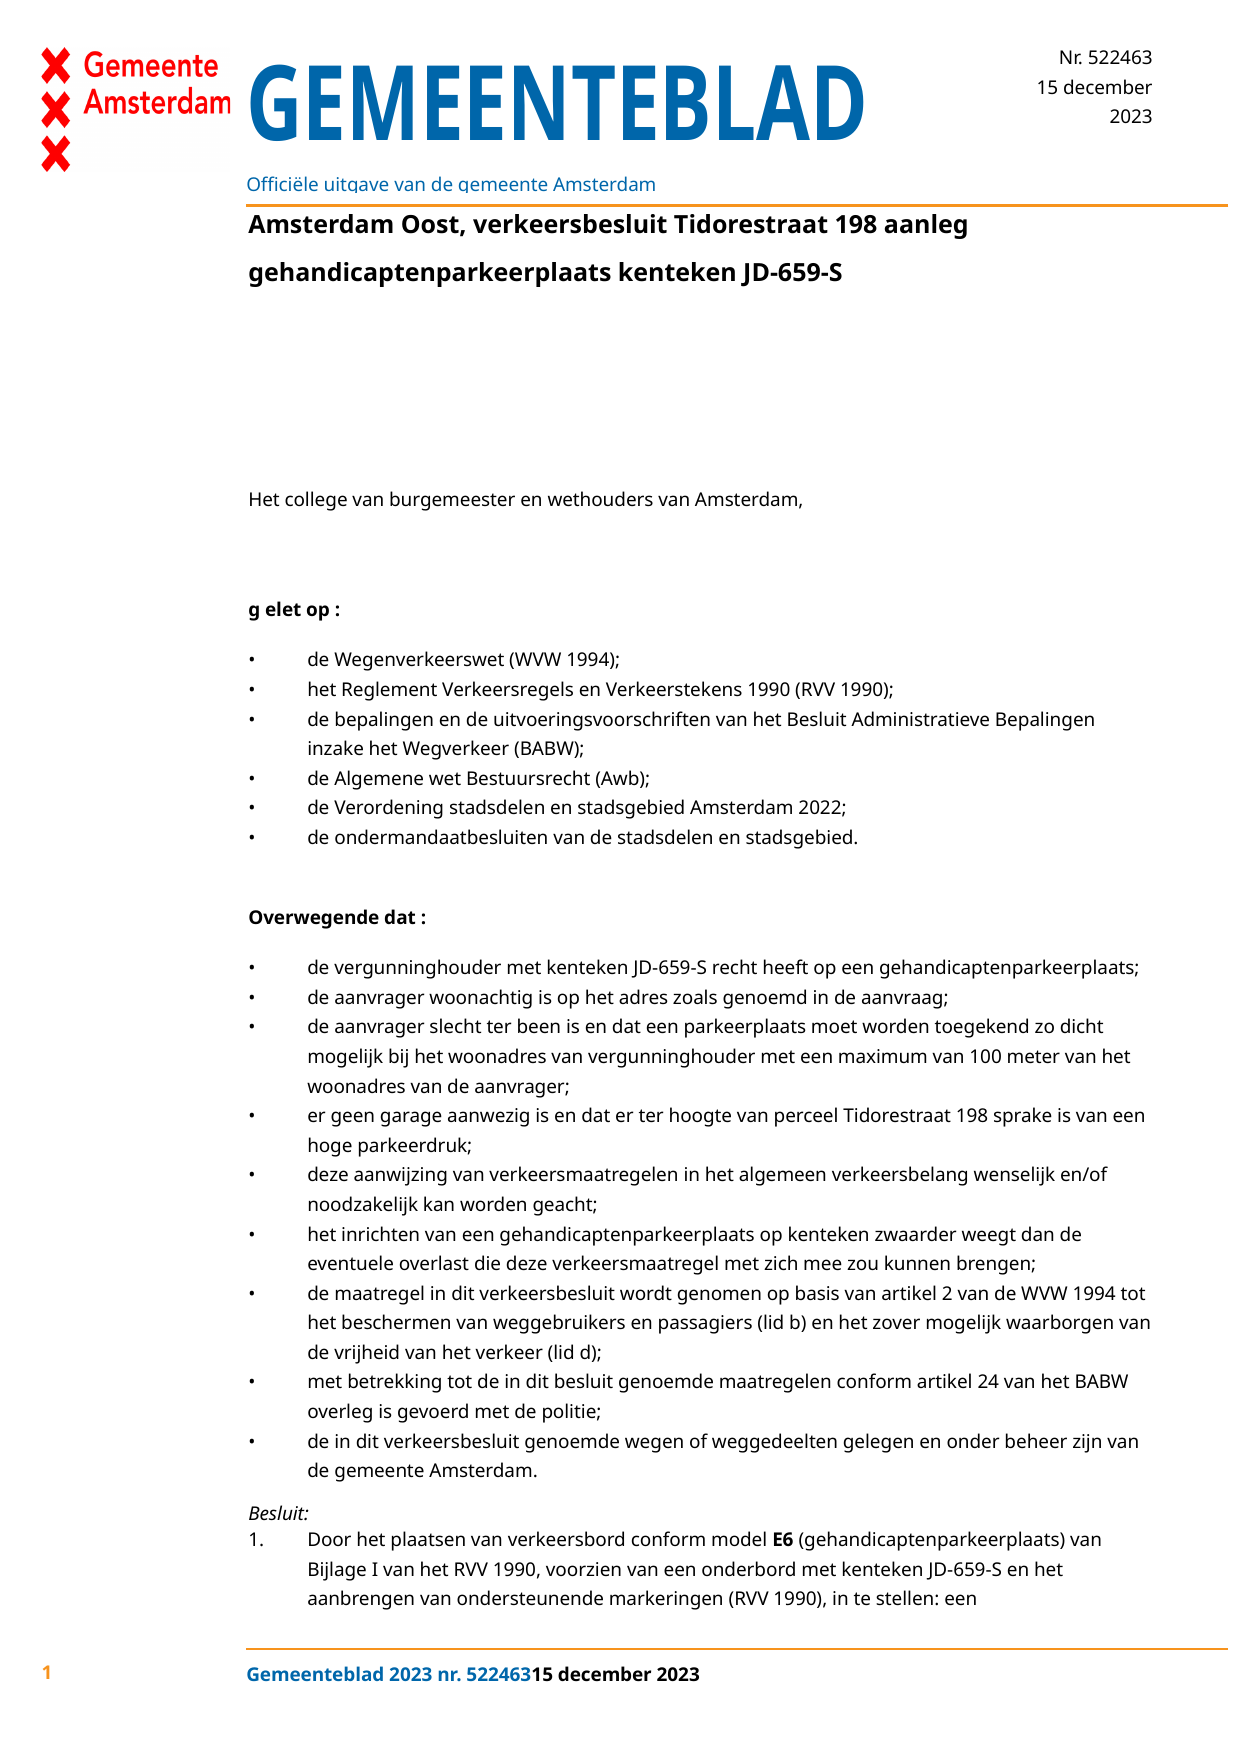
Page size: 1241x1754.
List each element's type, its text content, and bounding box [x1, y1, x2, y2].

list de Algemene wet Bestuursrecht (Awb); [248, 765, 1152, 791]
text g elet op : [248, 596, 1152, 622]
list de Wegenverkeerswet (WVW 1994); [248, 647, 1152, 672]
list de aanvrager woonachtig is op het adres zoals genoemd in de aanvraag; [248, 984, 1152, 1010]
text Amsterdam Oost, verkeersbesluit Tidorestraat 198 aanleg gehandicaptenparkeerplaats kenteken JD-659-S [248, 207, 1152, 288]
text Overwegende dat : [248, 904, 1152, 930]
list de aanvrager slecht ter been is en dat een parkeerplaats moet worden toegekend zo dicht mogelijk bij het woonadres van vergunninghouder met een maximum van 100 meter van het woonadres van de aanvrager; [248, 1014, 1152, 1098]
list de in dit verkeersbesluit genoemde wegen of weggedeelten gelegen en onder beheer zijn van de gemeente Amsterdam. [248, 1428, 1152, 1483]
text Het college van burgemeester en wethouders van Amsterdam, [248, 487, 1152, 512]
list de vergunninghouder met kenteken JD-659-S recht heeft op een gehandicaptenparkeerplaats; [248, 954, 1152, 980]
list de Verordening stadsdelen en stadsgebied Amsterdam 2022; [248, 794, 1152, 820]
list de maatregel in dit verkeersbesluit wordt genomen op basis van artikel 2 van de WVW 1994 tot het beschermen van weggebruikers en passagiers (lid b) en het zover mogelijk waarborgen van de vrijheid van het verkeer (lid d); [248, 1280, 1152, 1365]
list Door het plaatsen van verkeersbord conform model E6 (gehandicaptenparkeerplaats) van Bijlage I van het RVV 1990, voorzien van een onderbord met kenteken JD-659-S en het aanbrengen van ondersteunende markeringen (RVV 1990), in te stellen: een [248, 1526, 1152, 1611]
list met betrekking tot de in dit besluit genoemde maatregelen conform artikel 24 van het BABW overleg is gevoerd met de politie; [248, 1369, 1152, 1424]
list er geen garage aanwezig is en dat er ter hoogte van perceel Tidorestraat 198 sprake is van een hoge parkeerdruk; [248, 1102, 1152, 1158]
list deze aanwijzing van verkeersmaatregelen in het algemeen verkeersbelang wenselijk en/of noodzakelijk kan worden geacht; [248, 1162, 1152, 1217]
text Besluit: [248, 1501, 1152, 1526]
list de ondermandaatbesluiten van de stadsdelen en stadsgebied. [248, 824, 1152, 850]
list het Reglement Verkeersregels en Verkeerstekens 1990 (RVV 1990); [248, 676, 1152, 702]
list de bepalingen en de uitvoeringsvoorschriften van het Besluit Administratieve Bepalingen inzake het Wegverkeer (BABW); [248, 706, 1152, 761]
list het inrichten van een gehandicaptenparkeerplaats op kenteken zwaarder weegt dan de eventuele overlast die deze verkeersmaatregel met zich mee zou kunnen brengen; [248, 1221, 1152, 1276]
picture [41, 47, 231, 172]
